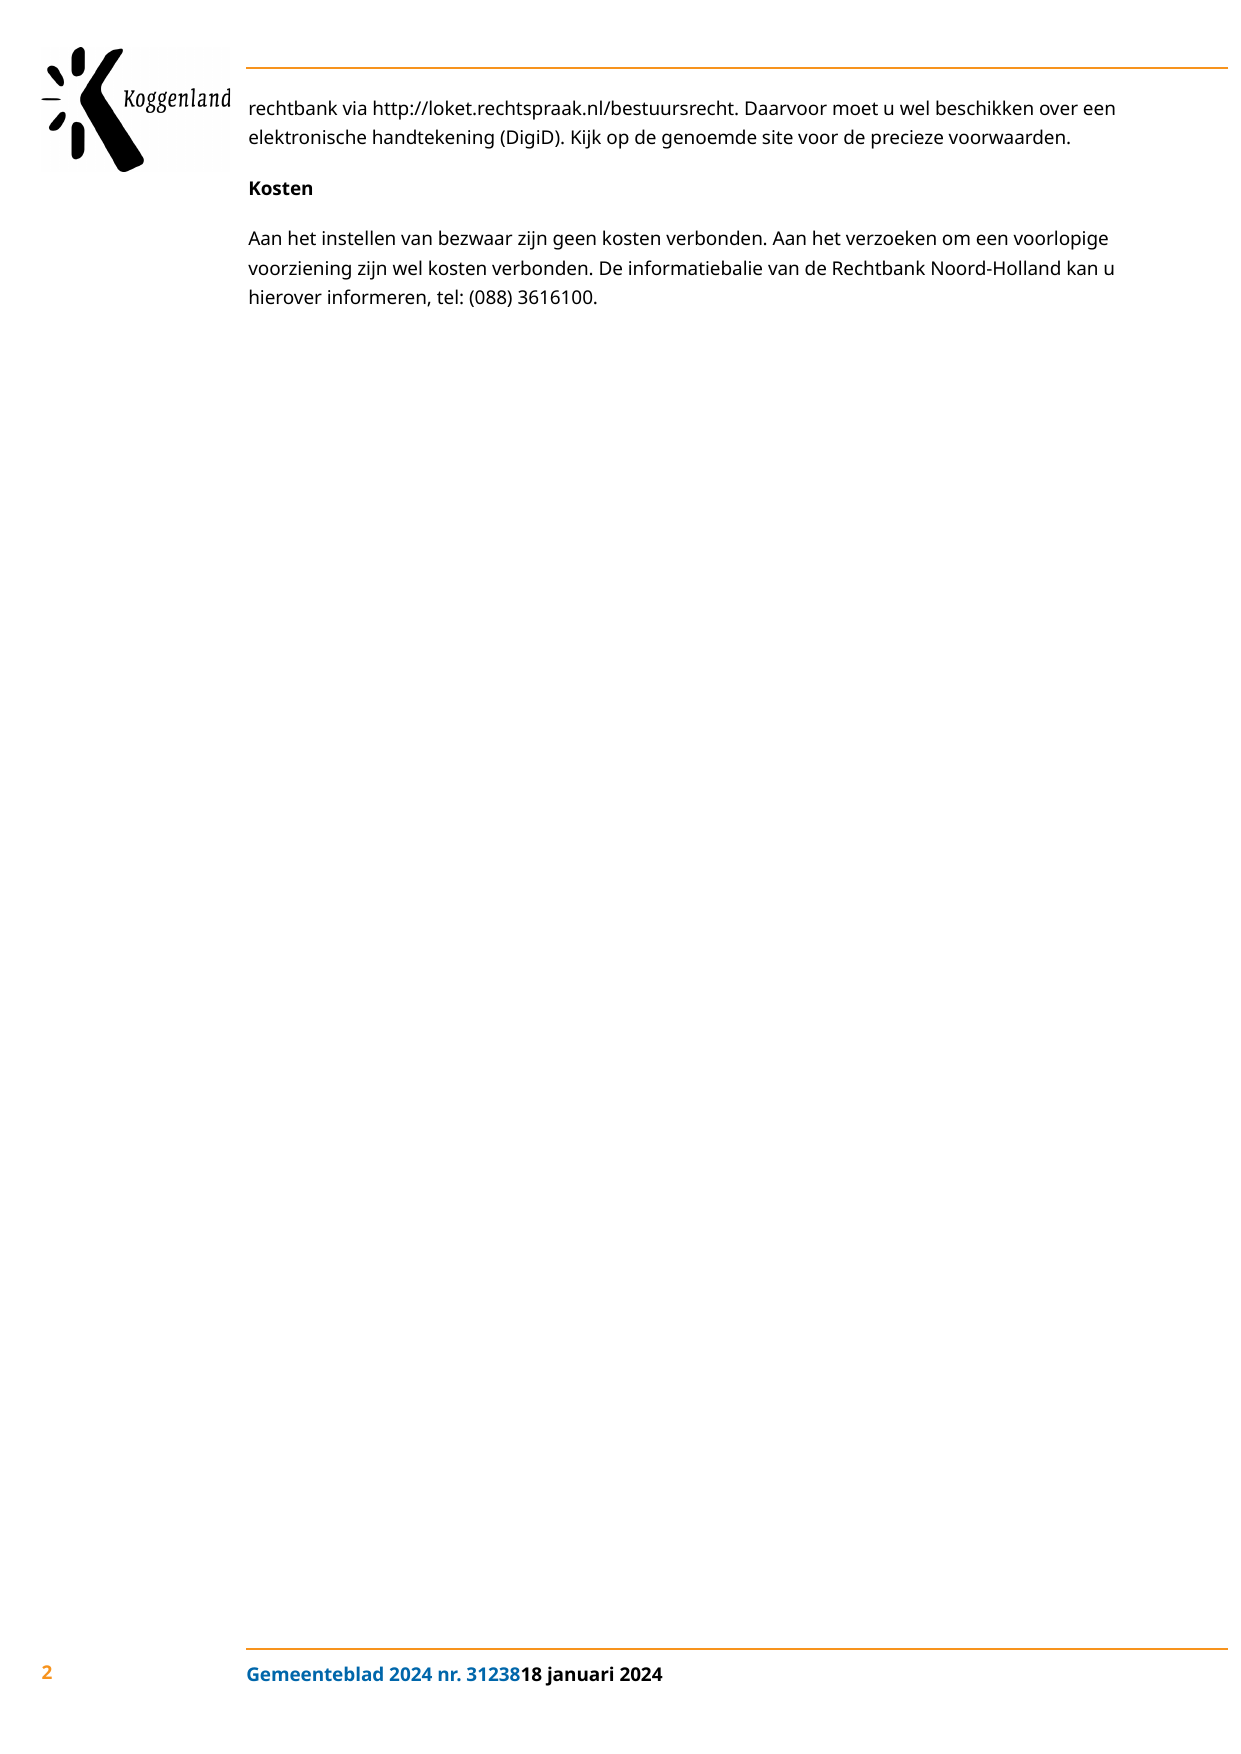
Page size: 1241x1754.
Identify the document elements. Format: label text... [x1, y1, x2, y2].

text Aan het instellen van bezwaar zijn geen kosten verbonden. Aan het verzoeken om een voorlopige voorziening zijn wel kosten verbonden. De informatiebalie van de Rechtbank Noord-Holland kan u hierover informeren, tel: (088) 3616100. [248, 225, 1152, 310]
text rechtbank via http://loket.rechtspraak.nl/bestuursrecht. Daarvoor moet u wel beschikken over een elektronische handtekening (DigiD). Kijk op de genoemde site voor de precieze voorwaarden. [248, 95, 1152, 150]
picture [41, 47, 231, 172]
text Kosten [248, 175, 1152, 201]
